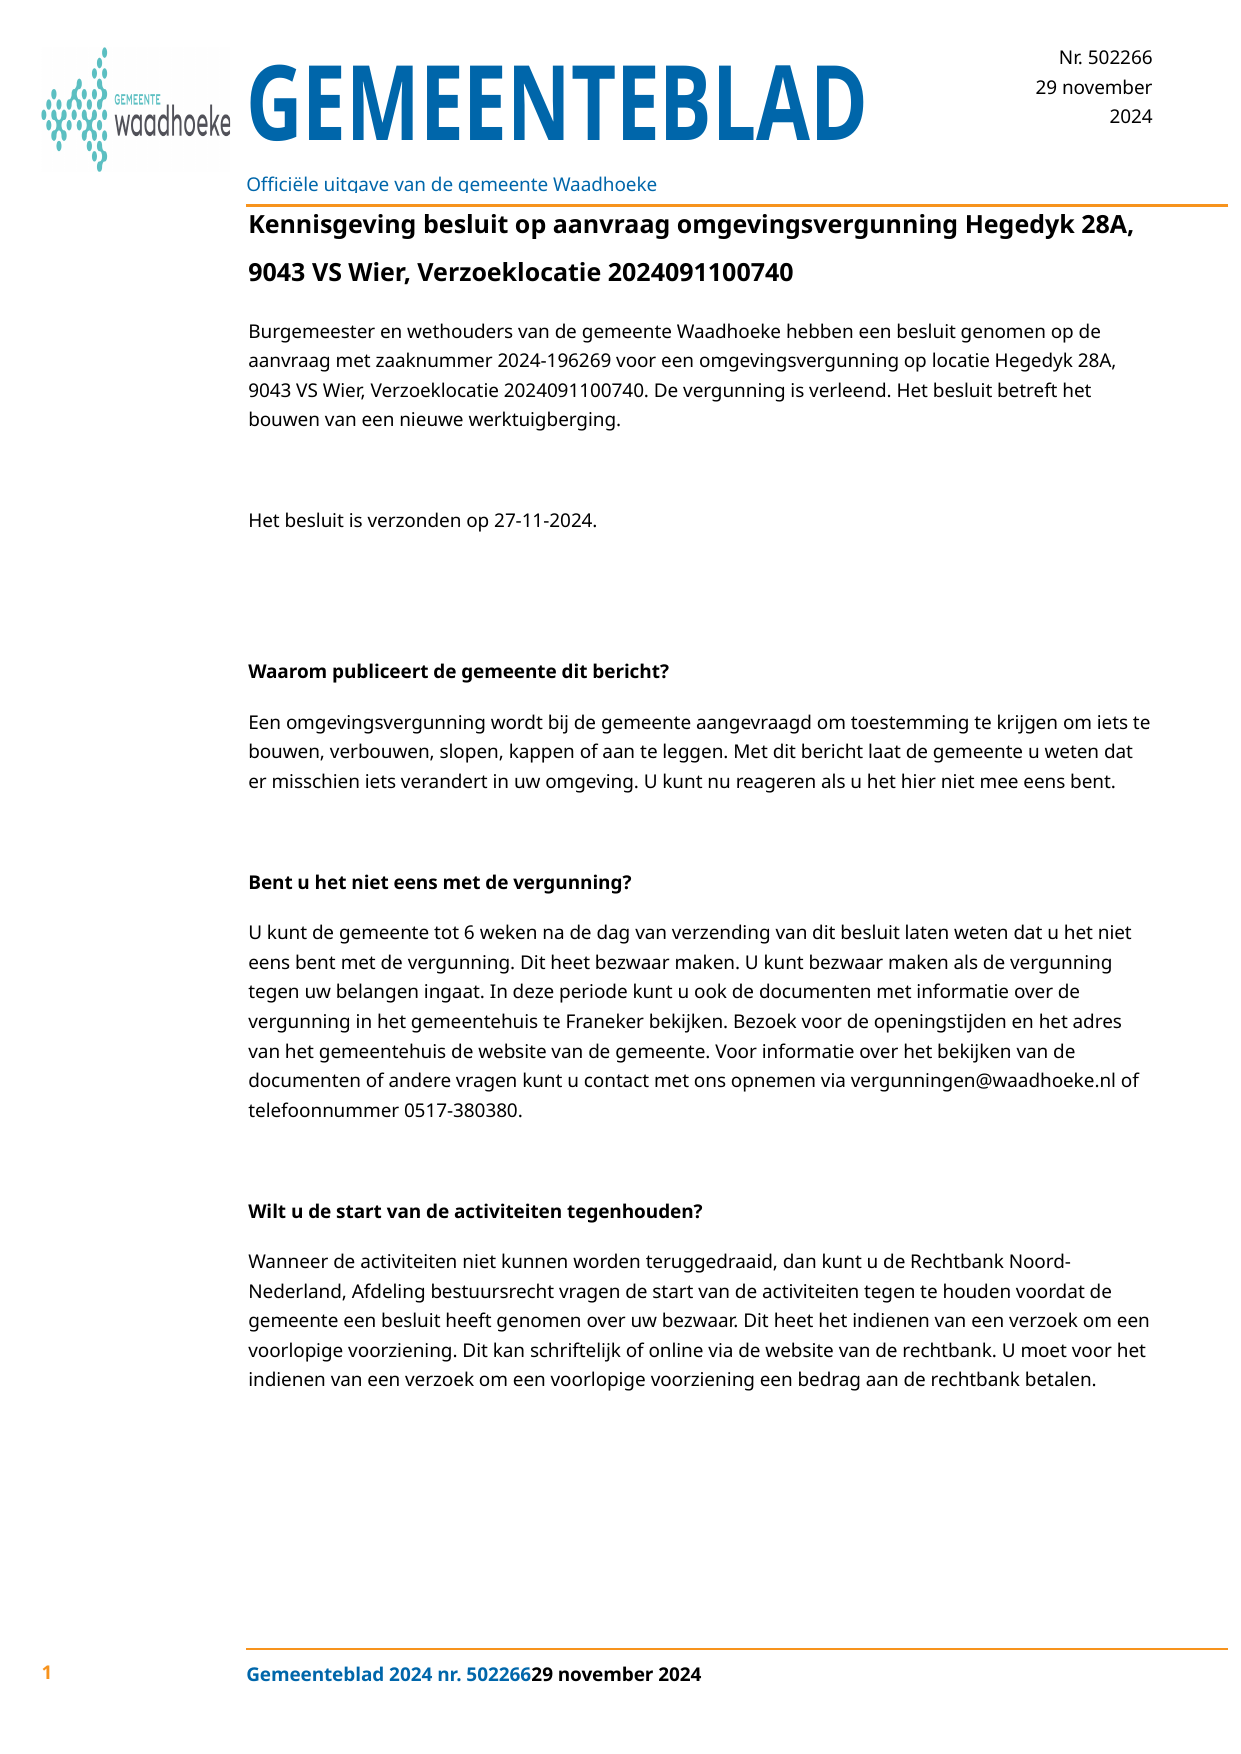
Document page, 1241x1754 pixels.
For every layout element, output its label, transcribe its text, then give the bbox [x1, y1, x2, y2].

text Kennisgeving besluit op aanvraag omgevingsvergunning Hegedyk 28A, 9043 VS Wier, Verzoeklocatie 2024091100740 [248, 207, 1152, 288]
text U kunt de gemeente tot 6 weken na de dag van verzending van dit besluit laten weten dat u het niet eens bent met de vergunning. Dit heet bezwaar maken. U kunt bezwaar maken als de vergunning tegen uw belangen ingaat. In deze periode kunt u ook de documenten met informatie over de vergunning in het gemeentehuis te Franeker bekijken. Bezoek voor de openingstijden en het adres van het gemeentehuis de website van de gemeente. Voor informatie over het bekijken van de documenten of andere vragen kunt u contact met ons opnemen via vergunningen@waadhoeke.nl of telefoonnummer 0517-380380. [248, 919, 1152, 1123]
picture [41, 47, 231, 172]
text Wanneer de activiteiten niet kunnen worden teruggedraaid, dan kunt u de Rechtbank Noord-Nederland, Afdeling bestuursrecht vragen de start van de activiteiten tegen te houden voordat de gemeente een besluit heeft genomen over uw bezwaar. Dit heet het indienen van een verzoek om een voorlopige voorziening. Dit kan schriftelijk of online via de website van de rechtbank. U moet voor het indienen van een verzoek om een voorlopige voorziening een bedrag aan de rechtbank betalen. [248, 1248, 1152, 1392]
text Een omgevingsvergunning wordt bij de gemeente aangevraagd om toestemming te krijgen om iets te bouwen, verbouwen, slopen, kappen of aan te leggen. Met dit bericht laat de gemeente u weten dat er misschien iets verandert in uw omgeving. U kunt nu reageren als u het hier niet mee eens bent. [248, 709, 1152, 794]
text Waarom publiceert de gemeente dit bericht? [248, 659, 1152, 684]
text Wilt u de start van de activiteiten tegenhouden? [248, 1198, 1152, 1224]
text Bent u het niet eens met de vergunning? [248, 869, 1152, 895]
text Het besluit is verzonden op 27-11-2024. [248, 507, 1152, 533]
text Burgemeester en wethouders van de gemeente Waadhoeke hebben een besluit genomen op de aanvraag met zaaknummer 2024-196269 voor een omgevingsvergunning op locatie Hegedyk 28A, 9043 VS Wier, Verzoeklocatie 2024091100740. De vergunning is verleend. Het besluit betreft het bouwen van een nieuwe werktuigberging. [248, 318, 1152, 432]
